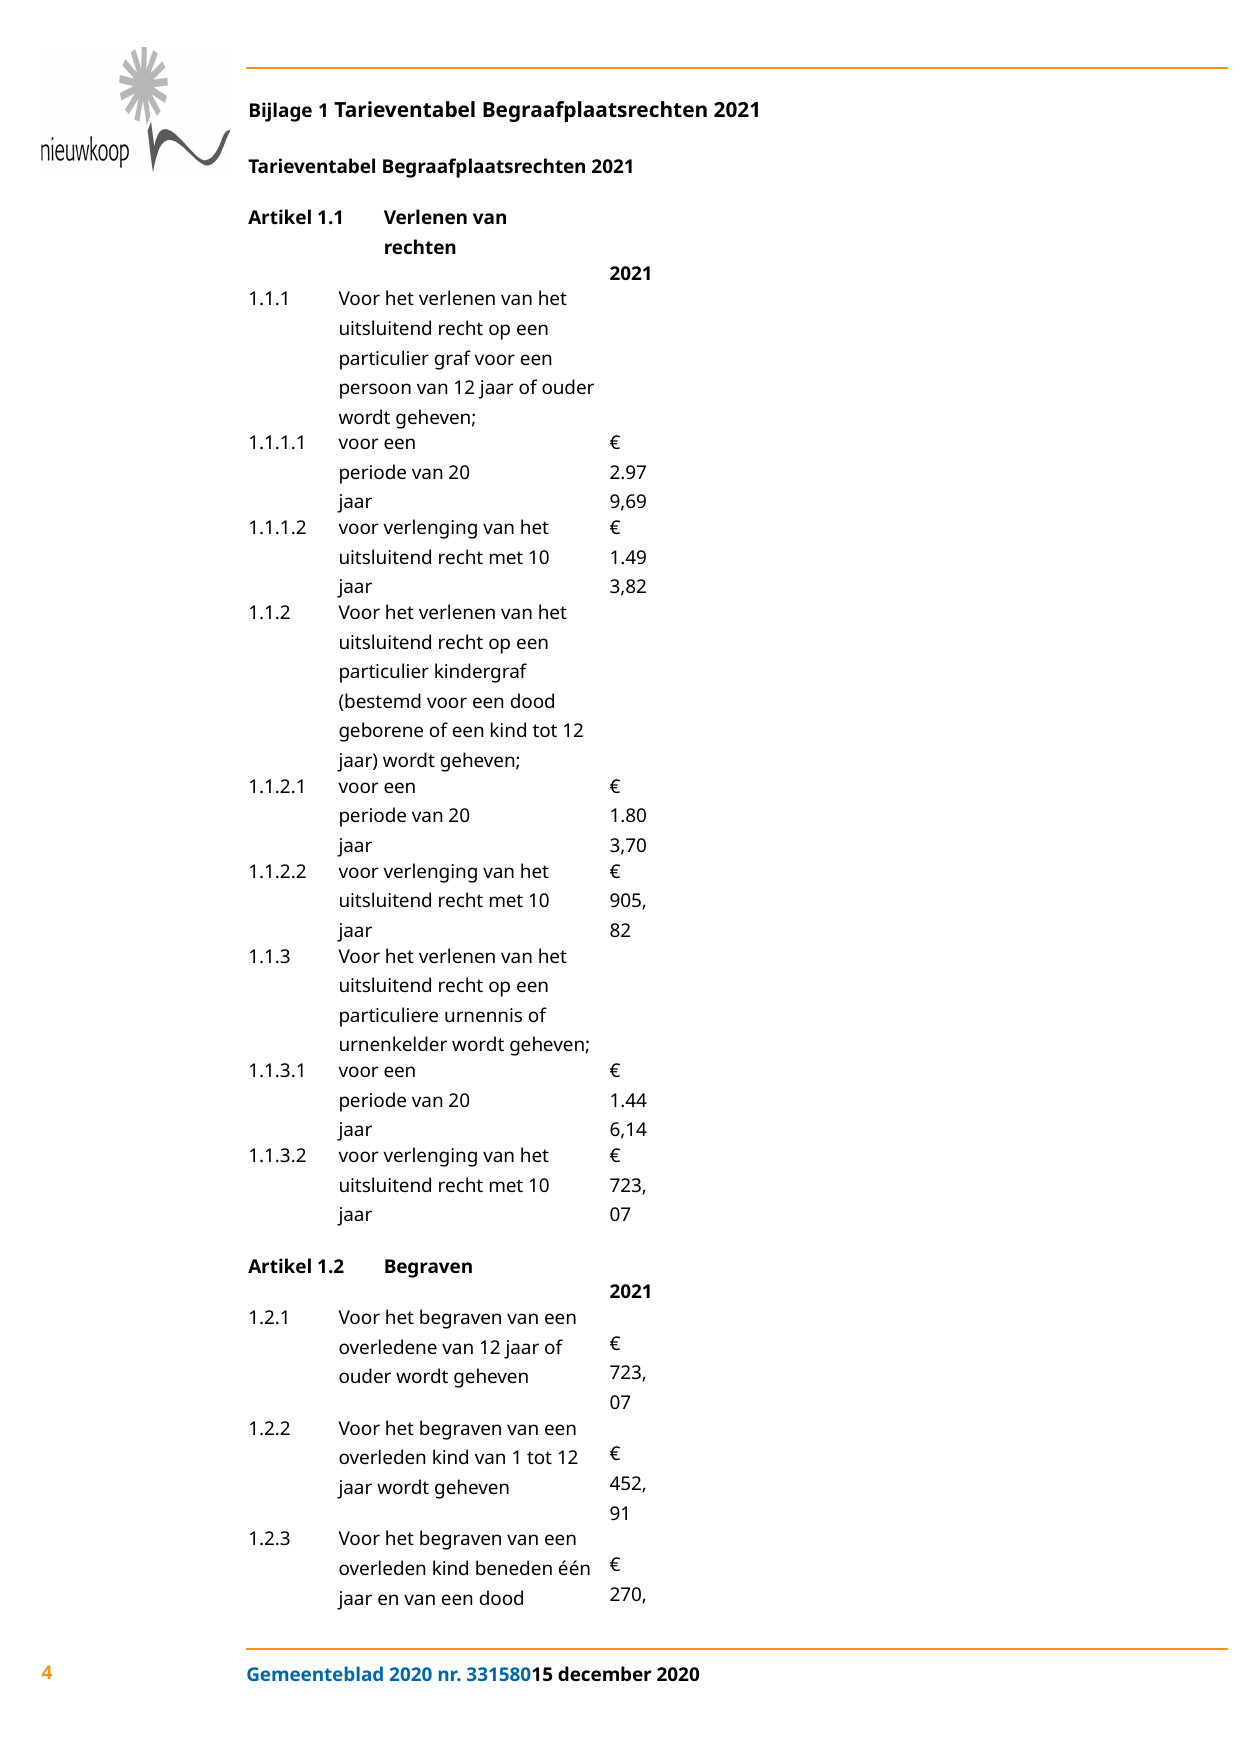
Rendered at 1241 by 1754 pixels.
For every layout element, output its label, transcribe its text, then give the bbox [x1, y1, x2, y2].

table_cell [474, 1279, 519, 1304]
table_cell [700, 515, 745, 599]
table_cell € 1.803,70 [609, 773, 654, 858]
table_cell [248, 311, 293, 429]
table_cell [655, 1057, 700, 1142]
table_cell [293, 1279, 338, 1304]
table_cell [293, 1441, 338, 1526]
table_cell [338, 1279, 383, 1304]
table_cell [609, 205, 654, 260]
table_cell 1.2.1 [248, 1304, 338, 1330]
table_cell [655, 515, 700, 599]
table_cell 1.1.3.2 [248, 1142, 338, 1227]
table_cell [700, 1142, 745, 1227]
table_cell [655, 858, 700, 943]
table_cell 1.1.2.2 [248, 858, 338, 943]
table_cell [655, 773, 700, 858]
table_cell voor een periode van 20 jaar [338, 1057, 474, 1142]
table_cell 2021 [609, 260, 654, 286]
table_cell [700, 286, 745, 311]
table_cell [474, 1253, 519, 1278]
table_cell [745, 430, 1152, 514]
table_cell [700, 430, 745, 514]
table_cell [745, 943, 1152, 968]
table_cell Voor het verlenen van het uitsluitend recht op een particulier graf voor een persoon van 12 jaar of ouder wordt geheven; [338, 286, 609, 429]
table_cell [745, 1227, 1152, 1253]
table_cell [248, 1279, 293, 1304]
table_cell Voor het verlenen van het uitsluitend recht op een particulier kindergraf (bestemd voor een dood geborene of een kind tot 12 jaar) wordt geheven; [338, 599, 609, 773]
table_cell [248, 651, 293, 773]
table_cell [609, 1304, 654, 1330]
table_cell [655, 205, 700, 260]
table_cell [700, 1304, 745, 1330]
table_cell [745, 969, 1152, 1057]
table_cell [655, 625, 700, 651]
table_cell [700, 1279, 745, 1304]
table_cell [564, 1142, 609, 1227]
table_cell [429, 1227, 474, 1253]
table_cell [745, 286, 1152, 311]
table_cell [609, 179, 654, 204]
table_cell Begraven [384, 1253, 474, 1278]
table_cell [293, 651, 338, 773]
table_cell [655, 1441, 700, 1526]
table_cell [293, 1330, 338, 1415]
table_header Tarieventabel Begraafplaatsrechten 2021 [248, 153, 700, 179]
table_cell 1.1.2 [248, 599, 338, 625]
table_cell [700, 205, 745, 260]
table_cell [519, 1279, 564, 1304]
table_cell [564, 1057, 609, 1142]
table_cell [655, 599, 700, 625]
table_cell 1.1.3.1 [248, 1057, 338, 1142]
table_cell [293, 1551, 338, 1610]
table_cell [293, 260, 338, 286]
table_cell [609, 311, 654, 429]
table_cell 2021 [609, 1279, 654, 1304]
table_cell [655, 430, 700, 514]
table_header [745, 153, 1152, 179]
table_cell [700, 1057, 745, 1142]
table_cell [609, 1227, 654, 1253]
table_cell [745, 1441, 1152, 1526]
table_cell [609, 1415, 654, 1441]
table_cell 1.1.1.1 [248, 430, 338, 514]
table_cell [429, 260, 474, 286]
table_cell € 2.979,69 [609, 430, 654, 514]
table_cell [745, 651, 1152, 773]
table_cell [474, 1227, 519, 1253]
table_cell [338, 1227, 383, 1253]
table_cell [609, 599, 654, 625]
table_cell € 723,07 [609, 1142, 654, 1227]
table_cell [248, 1551, 293, 1610]
table_cell [700, 969, 745, 1057]
table_cell [474, 773, 519, 858]
table_cell [745, 1551, 1152, 1610]
table_cell [564, 858, 609, 943]
table_cell [609, 625, 654, 651]
table_cell [293, 311, 338, 429]
table_cell [700, 1441, 745, 1526]
table_cell [248, 260, 293, 286]
table_cell [474, 179, 519, 204]
table_cell voor verlenging van het uitsluitend recht met 10 jaar [338, 1142, 564, 1227]
table_cell [519, 430, 564, 514]
table_cell [474, 430, 519, 514]
table_cell [745, 625, 1152, 651]
table_cell [745, 1253, 1152, 1278]
table_cell [700, 1227, 745, 1253]
table_cell [564, 1253, 609, 1278]
table_cell [700, 179, 745, 204]
table_cell [384, 1279, 429, 1304]
table_cell [338, 179, 383, 204]
table_cell [700, 773, 745, 858]
table_cell € 723,07 [609, 1330, 654, 1415]
table_cell [745, 515, 1152, 599]
table_cell voor een periode van 20 jaar [338, 773, 474, 858]
table_cell [745, 1526, 1152, 1551]
table_cell [609, 651, 654, 773]
table_cell [655, 1227, 700, 1253]
table_cell [248, 625, 293, 651]
table_cell [655, 943, 700, 968]
table_cell € 270, [609, 1551, 654, 1610]
table_cell [655, 311, 700, 429]
table_cell [293, 969, 338, 1057]
table_cell [564, 1227, 609, 1253]
table_cell [745, 858, 1152, 943]
table_cell [655, 1415, 700, 1441]
table_cell [474, 260, 519, 286]
table_cell 1.1.1.2 [248, 515, 338, 599]
table_cell Artikel 1.1 [248, 205, 383, 260]
table_cell [429, 1279, 474, 1304]
table_cell [655, 260, 700, 286]
table_cell [293, 179, 338, 204]
table_cell [700, 599, 745, 625]
table_cell [745, 205, 1152, 260]
table_cell [609, 286, 654, 311]
table_cell [519, 179, 564, 204]
table_cell [655, 1253, 700, 1278]
table_cell [745, 1415, 1152, 1441]
table_cell [700, 858, 745, 943]
text Bijlage 1 Tarieventabel Begraafplaatsrechten 2021 [248, 95, 1152, 123]
table_cell € 1.446,14 [609, 1057, 654, 1142]
table_cell [700, 1551, 745, 1610]
table_cell [609, 969, 654, 1057]
table_cell [429, 179, 474, 204]
table_cell 1.1.3 [248, 943, 338, 968]
table_cell Verlenen van rechten [384, 205, 519, 260]
table_cell [248, 1441, 293, 1526]
table_cell Voor het begraven van een overleden kind van 1 tot 12 jaar wordt geheven [338, 1415, 609, 1526]
table_cell [745, 1279, 1152, 1304]
table_cell [745, 260, 1152, 286]
table_cell Voor het begraven van een overledene van 12 jaar of ouder wordt geheven [338, 1304, 609, 1415]
table_cell Artikel 1.2 [248, 1253, 383, 1278]
table_cell [655, 179, 700, 204]
table_cell [745, 1330, 1152, 1415]
table_cell [700, 651, 745, 773]
table_cell [655, 1330, 700, 1415]
table_cell [700, 1253, 745, 1278]
table_cell 1.2.3 [248, 1526, 338, 1551]
table_cell voor verlenging van het uitsluitend recht met 10 jaar [338, 858, 564, 943]
table_cell [564, 179, 609, 204]
table_cell [655, 969, 700, 1057]
table_cell 1.1.1 [248, 286, 338, 311]
table_cell [564, 1279, 609, 1304]
table_cell [655, 1304, 700, 1330]
table_cell [293, 625, 338, 651]
table_cell [745, 773, 1152, 858]
table_cell [564, 430, 609, 514]
table_cell € 452,91 [609, 1441, 654, 1526]
table_cell [655, 1142, 700, 1227]
table_cell [700, 1526, 745, 1551]
table_cell [655, 1551, 700, 1610]
table_cell 1.2.2 [248, 1415, 338, 1441]
table_cell [248, 179, 293, 204]
table_cell [519, 260, 564, 286]
table_cell [745, 311, 1152, 429]
table_cell [700, 1415, 745, 1441]
table_cell [700, 1330, 745, 1415]
table_cell [338, 260, 383, 286]
table_cell [609, 1253, 654, 1278]
table_cell [248, 1227, 293, 1253]
table_cell [293, 1227, 338, 1253]
table_cell [700, 943, 745, 968]
table_cell € 1.493,82 [609, 515, 654, 599]
table_cell [655, 651, 700, 773]
table_cell € 905,82 [609, 858, 654, 943]
table_cell [655, 286, 700, 311]
table_cell [519, 1253, 564, 1278]
table_cell [609, 943, 654, 968]
table_cell [519, 205, 564, 260]
table_cell [384, 1227, 429, 1253]
table_cell Voor het begraven van een overleden kind beneden één jaar en van een dood [338, 1526, 609, 1610]
table_cell [564, 773, 609, 858]
table_cell [384, 260, 429, 286]
table_cell [609, 1526, 654, 1551]
table_cell [474, 1057, 519, 1142]
table_cell [700, 625, 745, 651]
table_cell [384, 179, 429, 204]
table_cell [519, 1057, 564, 1142]
table_cell [745, 179, 1152, 204]
table_cell [564, 260, 609, 286]
table_cell [745, 1057, 1152, 1142]
table_cell [655, 1526, 700, 1551]
table_cell [745, 599, 1152, 625]
table_cell [745, 1304, 1152, 1330]
table_cell [564, 515, 609, 599]
table_cell [655, 1279, 700, 1304]
table_cell voor verlenging van het uitsluitend recht met 10 jaar [338, 515, 564, 599]
table_cell Voor het verlenen van het uitsluitend recht op een particuliere urnennis of urnenkelder wordt geheven; [338, 943, 609, 1057]
table_header [700, 153, 745, 179]
table_cell voor een periode van 20 jaar [338, 430, 474, 514]
table_cell [519, 1227, 564, 1253]
table_cell [248, 1330, 293, 1415]
table_cell [700, 311, 745, 429]
table_cell 1.1.2.1 [248, 773, 338, 858]
picture [41, 47, 231, 172]
table_cell [700, 260, 745, 286]
table_cell [745, 1142, 1152, 1227]
table_cell [519, 773, 564, 858]
table_cell [564, 205, 609, 260]
table_cell [248, 969, 293, 1057]
